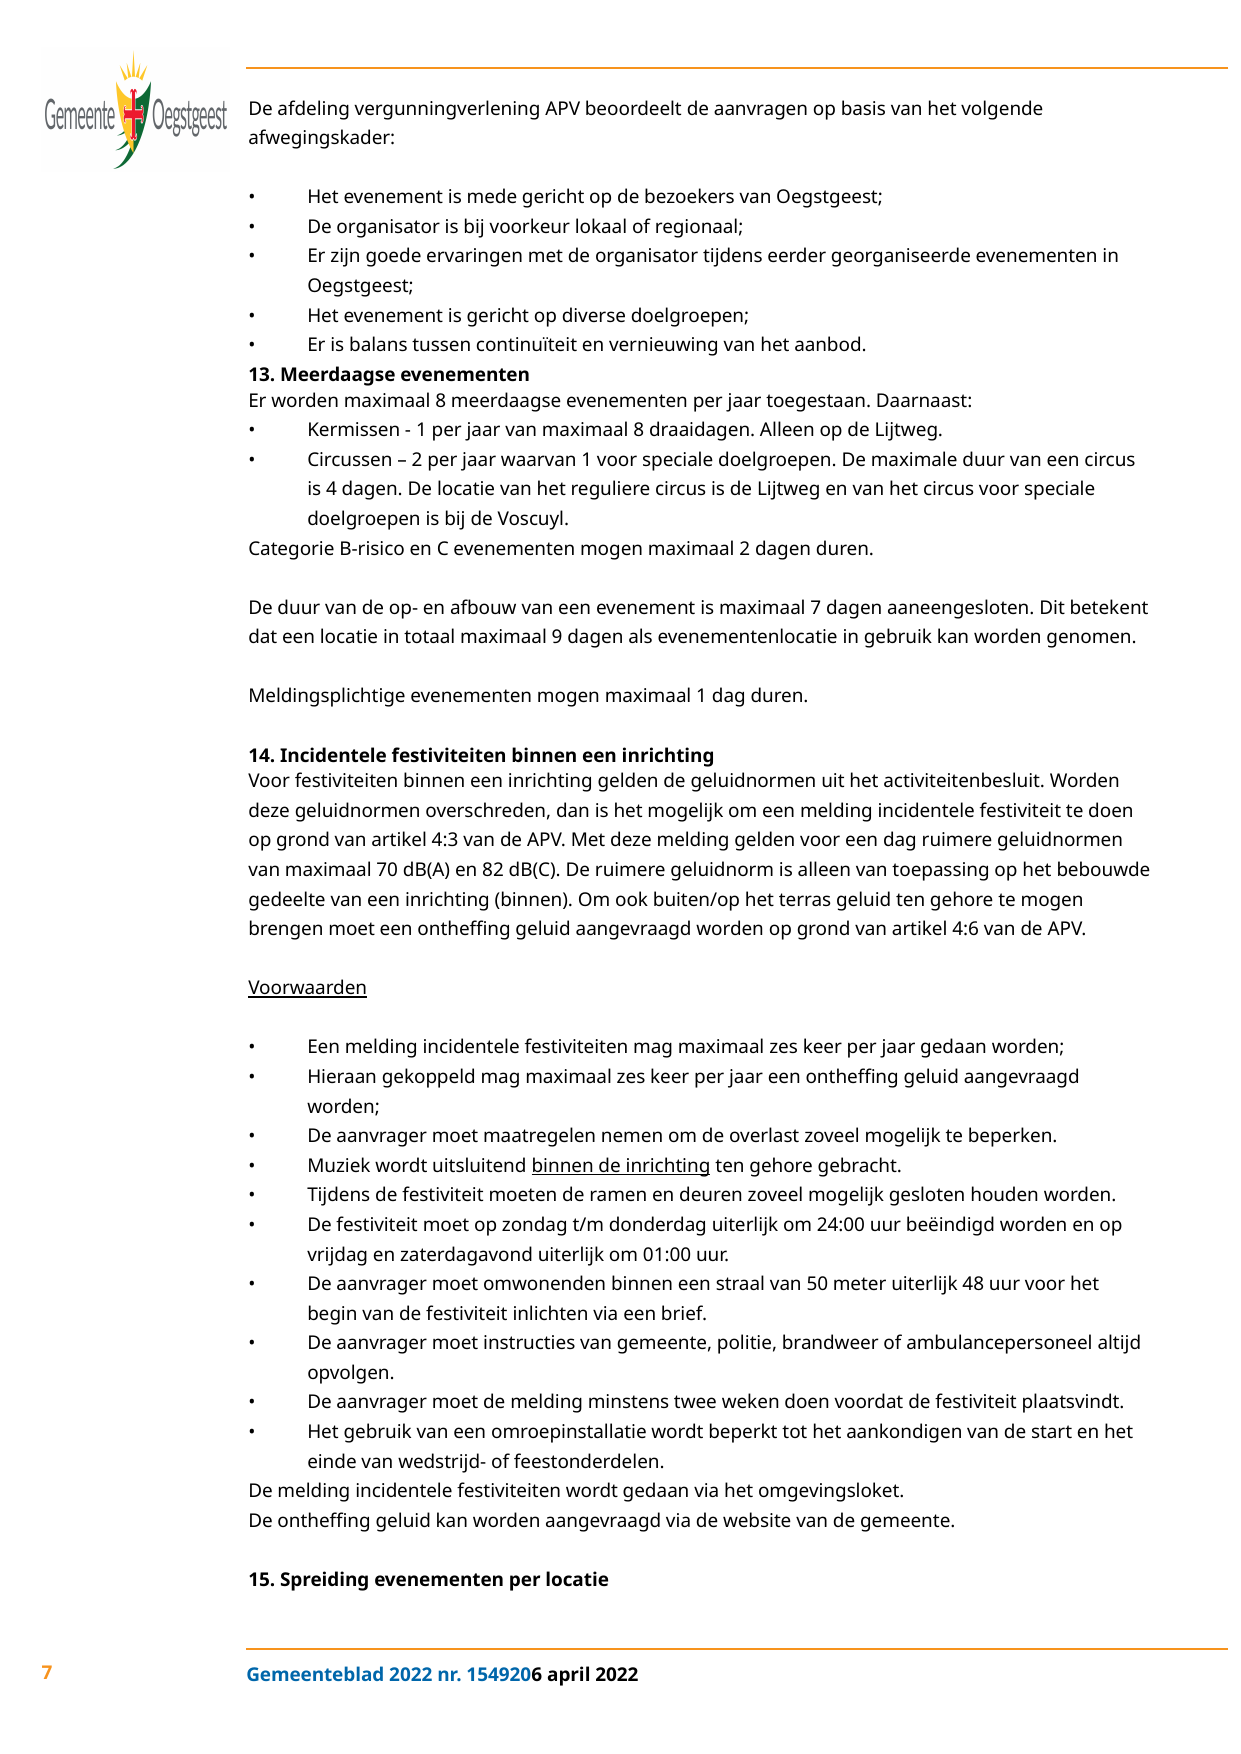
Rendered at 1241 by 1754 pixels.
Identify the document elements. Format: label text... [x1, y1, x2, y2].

list De aanvrager moet maatregelen nemen om de overlast zoveel mogelijk te beperken. [248, 1122, 1152, 1148]
list Hieraan gekoppeld mag maximaal zes keer per jaar een ontheffing geluid aangevraagd worden; [248, 1063, 1152, 1119]
list De festiviteit moet op zondag t/m donderdag uiterlijk om 24:00 uur beëindigd worden en op vrijdag en zaterdagavond uiterlijk om 01:00 uur. [248, 1211, 1152, 1267]
list Er zijn goede ervaringen met de organisator tijdens eerder georganiseerde evenementen in Oegstgeest; [248, 243, 1152, 298]
list De aanvrager moet instructies van gemeente, politie, brandweer of ambulancepersoneel altijd opvolgen. [248, 1329, 1152, 1385]
text De melding incidentele festiviteiten wordt gedaan via het omgevingsloket. [248, 1477, 1152, 1503]
list Het gebruik van een omroepinstallatie wordt beperkt tot het aankondigen van de start en het einde van wedstrijd- of feestonderdelen. [248, 1418, 1152, 1474]
list De aanvrager moet omwonenden binnen een straal van 50 meter uiterlijk 48 uur voor het begin van de festiviteit inlichten via een brief. [248, 1270, 1152, 1326]
text Meldingsplichtige evenementen mogen maximaal 1 dag duren. [248, 683, 1152, 708]
list De aanvrager moet de melding minstens twee weken doen voordat de festiviteit plaatsvindt. [248, 1389, 1152, 1414]
list Het evenement is mede gericht op de bezoekers van Oegstgeest; [248, 183, 1152, 209]
text 15. Spreiding evenementen per locatie [248, 1566, 1152, 1592]
list De organisator is bij voorkeur lokaal of regionaal; [248, 213, 1152, 239]
text De ontheffing geluid kan worden aangevraagd via de website van de gemeente. [248, 1507, 1152, 1533]
text De duur van de op- en afbouw van een evenement is maximaal 7 dagen aaneengesloten. Dit betekent dat een locatie in totaal maximaal 9 dagen als evenementenlocatie in gebruik kan worden genomen. [248, 594, 1152, 649]
list Het evenement is gericht op diverse doelgroepen; [248, 302, 1152, 328]
list Circussen – 2 per jaar waarvan 1 voor speciale doelgroepen. De maximale duur van een circus is 4 dagen. De locatie van het reguliere circus is de Lijtweg en van het circus voor speciale doelgroepen is bij de Voscuyl. [248, 446, 1152, 531]
text Voor festiviteiten binnen een inrichting gelden de geluidnormen uit het activiteitenbesluit. Worden deze geluidnormen overschreden, dan is het mogelijk om een melding incidentele festiviteit te doen op grond van artikel 4:3 van de APV. Met deze melding gelden voor een dag ruimere geluidnormen van maximaal 70 dB(A) en 82 dB(C). De ruimere geluidnorm is alleen van toepassing op het bebouwde gedeelte van een inrichting (binnen). Om ook buiten/op het terras geluid ten gehore te mogen brengen moet een ontheffing geluid aangevraagd worden op grond van artikel 4:6 van de APV. [248, 767, 1152, 941]
text Categorie B-risico en C evenementen mogen maximaal 2 dagen duren. [248, 535, 1152, 560]
list Muziek wordt uitsluitend binnen de inrichting ten gehore gebracht. [248, 1152, 1152, 1178]
text Voorwaarden [248, 974, 1152, 1000]
list Kermissen - 1 per jaar van maximaal 8 draaidagen. Alleen op de Lijtweg. [248, 416, 1152, 442]
text De afdeling vergunningverlening APV beoordeelt de aanvragen op basis van het volgende afwegingskader: [248, 95, 1152, 150]
picture [41, 47, 231, 172]
text 14. Incidentele festiviteiten binnen een inrichting [248, 742, 1152, 767]
list Tijdens de festiviteit moeten de ramen en deuren zoveel mogelijk gesloten houden worden. [248, 1182, 1152, 1207]
text 13. Meerdaagse evenementen [248, 361, 1152, 387]
list Er is balans tussen continuïteit en vernieuwing van het aanbod. [248, 331, 1152, 357]
list Een melding incidentele festiviteiten mag maximaal zes keer per jaar gedaan worden; [248, 1034, 1152, 1059]
text Er worden maximaal 8 meerdaagse evenementen per jaar toegestaan. Daarnaast: [248, 387, 1152, 412]
